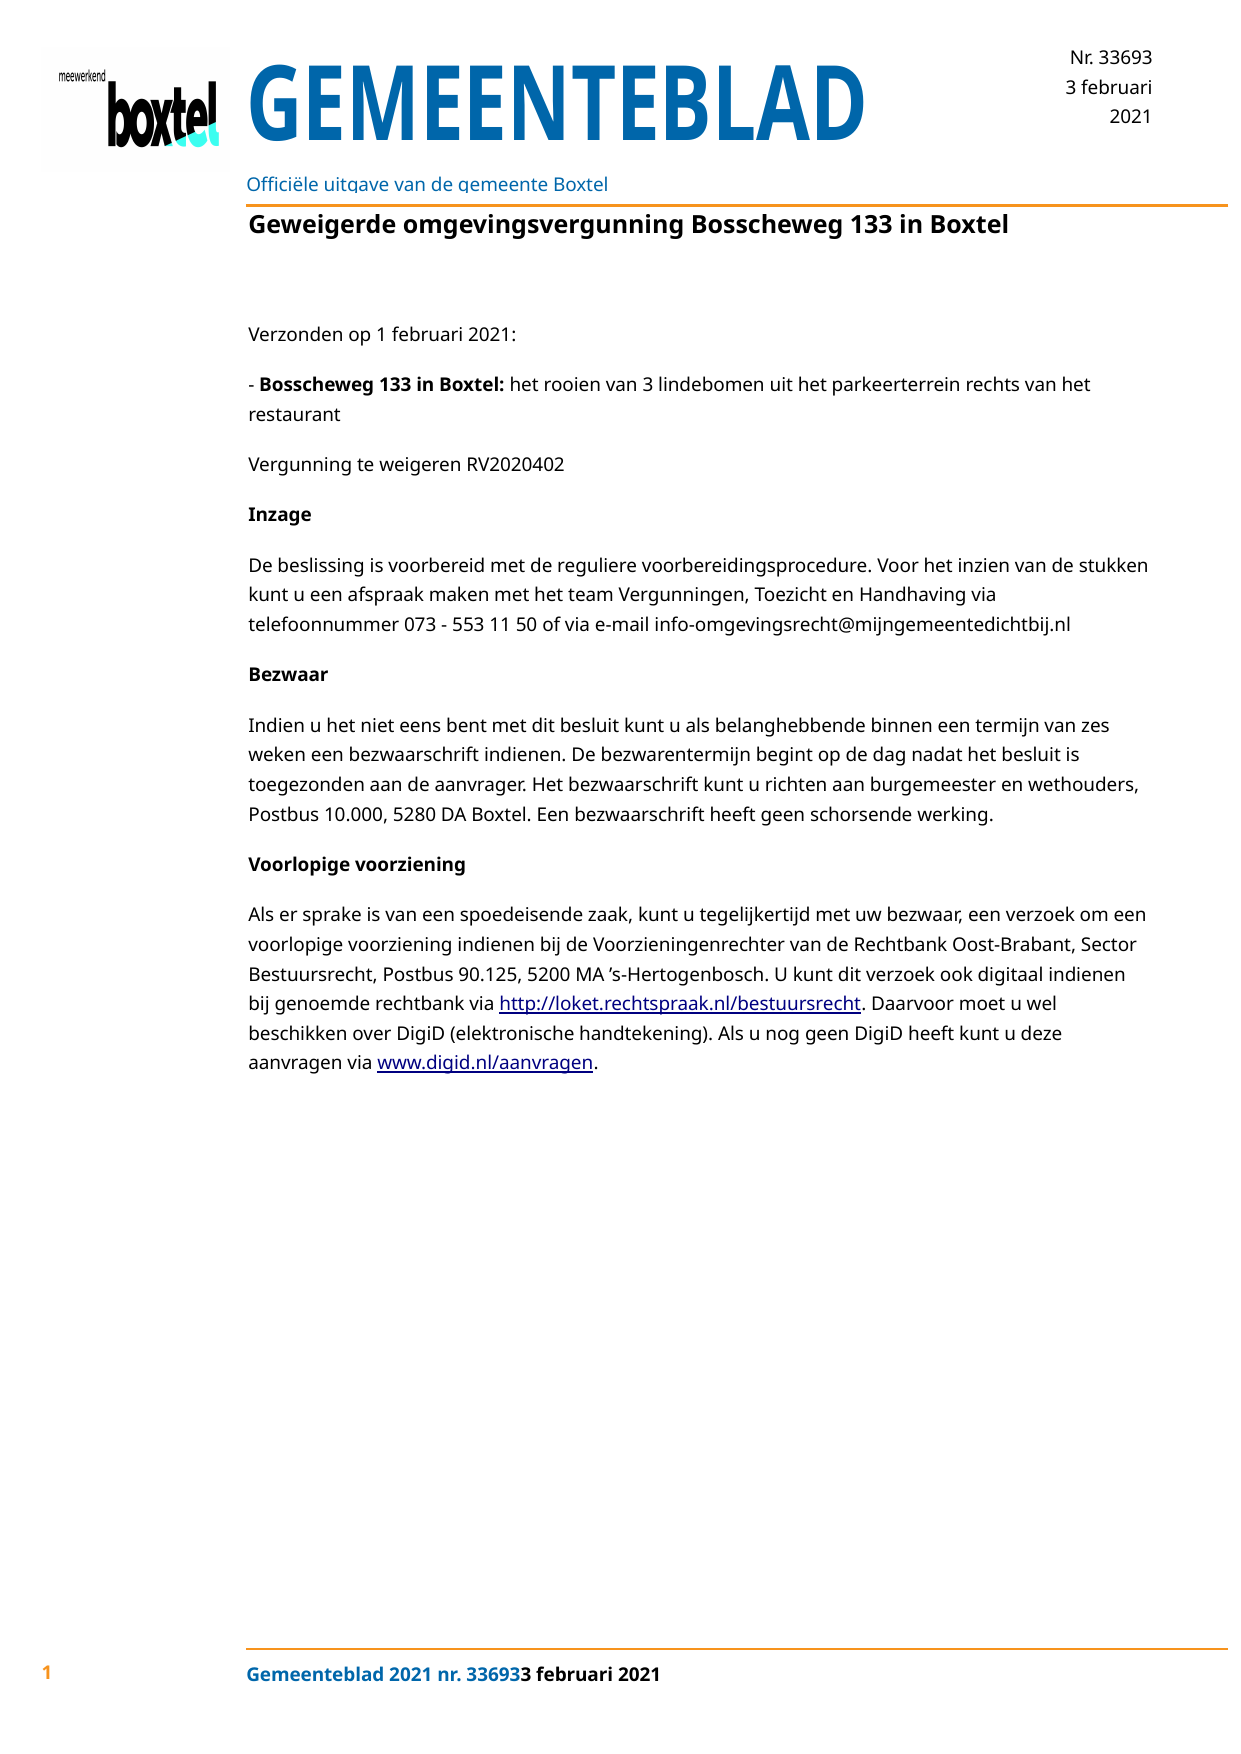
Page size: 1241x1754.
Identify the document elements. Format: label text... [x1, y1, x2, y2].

text Voorlopige voorziening [248, 851, 1152, 877]
picture [41, 47, 231, 172]
text De beslissing is voorbereid met de reguliere voorbereidingsprocedure. Voor het inzien van de stukken kunt u een afspraak maken met het team Vergunningen, Toezicht en Handhaving via telefoonnummer 073 - 553 11 50 of via e-mail info-omgevingsrecht@mijngemeentedichtbij.nl [248, 552, 1152, 637]
text Vergunning te weigeren RV2020402 [248, 451, 1152, 477]
text Bezwaar [248, 662, 1152, 687]
text Inzage [248, 502, 1152, 527]
text Als er sprake is van een spoedeisende zaak, kunt u tegelijkertijd met uw bezwaar, een verzoek om een voorlopige voorziening indienen bij de Voorzieningenrechter van de Rechtbank Oost-Brabant, Sector Bestuursrecht, Postbus 90.125, 5200 MA ’s-Hertogenbosch. U kunt dit verzoek ook digitaal indienen bij genoemde rechtbank via http://loket.rechtspraak.nl/bestuursrecht. Daarvoor moet u wel beschikken over DigiD (elektronische handtekening). Als u nog geen DigiD heeft kunt u deze aanvragen via www.digid.nl/aanvragen. [248, 902, 1152, 1075]
text Geweigerde omgevingsvergunning Bosscheweg 133 in Boxtel [248, 207, 1152, 241]
text - Bosscheweg 133 in Boxtel: het rooien van 3 lindebomen uit het parkeerterrein rechts van het restaurant [248, 371, 1152, 426]
text Verzonden op 1 februari 2021: [248, 321, 1152, 346]
text Indien u het niet eens bent met dit besluit kunt u als belanghebbende binnen een termijn van zes weken een bezwaarschrift indienen. De bezwarentermijn begint op de dag nadat het besluit is toegezonden aan de aanvrager. Het bezwaarschrift kunt u richten aan burgemeester en wethouders, Postbus 10.000, 5280 DA Boxtel. Een bezwaarschrift heeft geen schorsende werking. [248, 712, 1152, 826]
